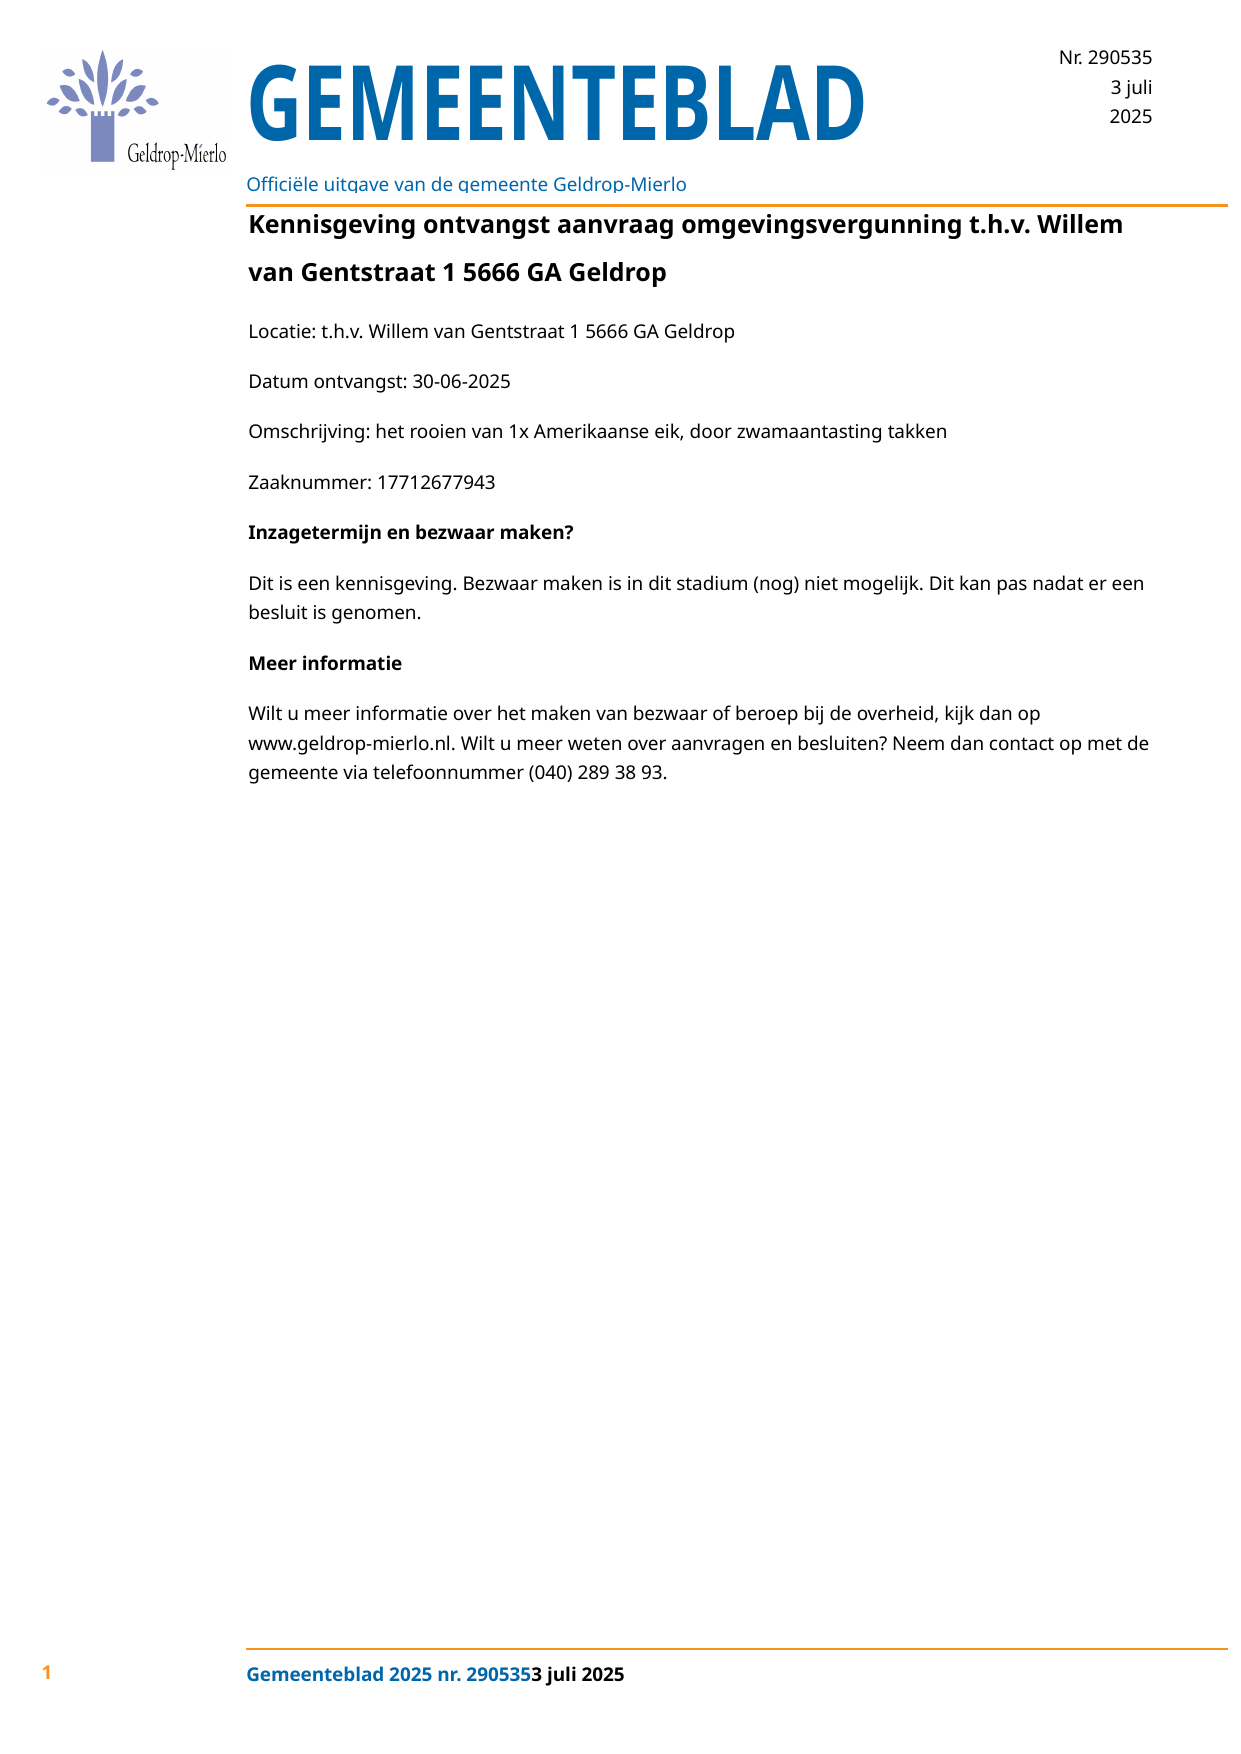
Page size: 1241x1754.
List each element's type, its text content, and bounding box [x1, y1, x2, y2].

text Locatie: t.h.v. Willem van Gentstraat 1 5666 GA Geldrop [248, 318, 1152, 344]
text Dit is een kennisgeving. Bezwaar maken is in dit stadium (nog) niet mogelijk. Dit kan pas nadat er een besluit is genomen. [248, 570, 1152, 625]
text Kennisgeving ontvangst aanvraag omgevingsvergunning t.h.v. Willem van Gentstraat 1 5666 GA Geldrop [248, 207, 1152, 288]
text Zaaknummer: 17712677943 [248, 469, 1152, 495]
text Wilt u meer informatie over het maken van bezwaar of beroep bij de overheid, kijk dan op www.geldrop-mierlo.nl. Wilt u meer weten over aanvragen en besluiten? Neem dan contact op met de gemeente via telefoonnummer (040) 289 38 93. [248, 700, 1152, 785]
text Datum ontvangst: 30-06-2025 [248, 368, 1152, 394]
text Inzagetermijn en bezwaar maken? [248, 519, 1152, 545]
text Omschrijving: het rooien van 1x Amerikaanse eik, door zwamaantasting takken [248, 419, 1152, 444]
picture [41, 47, 231, 172]
text Meer informatie [248, 650, 1152, 676]
